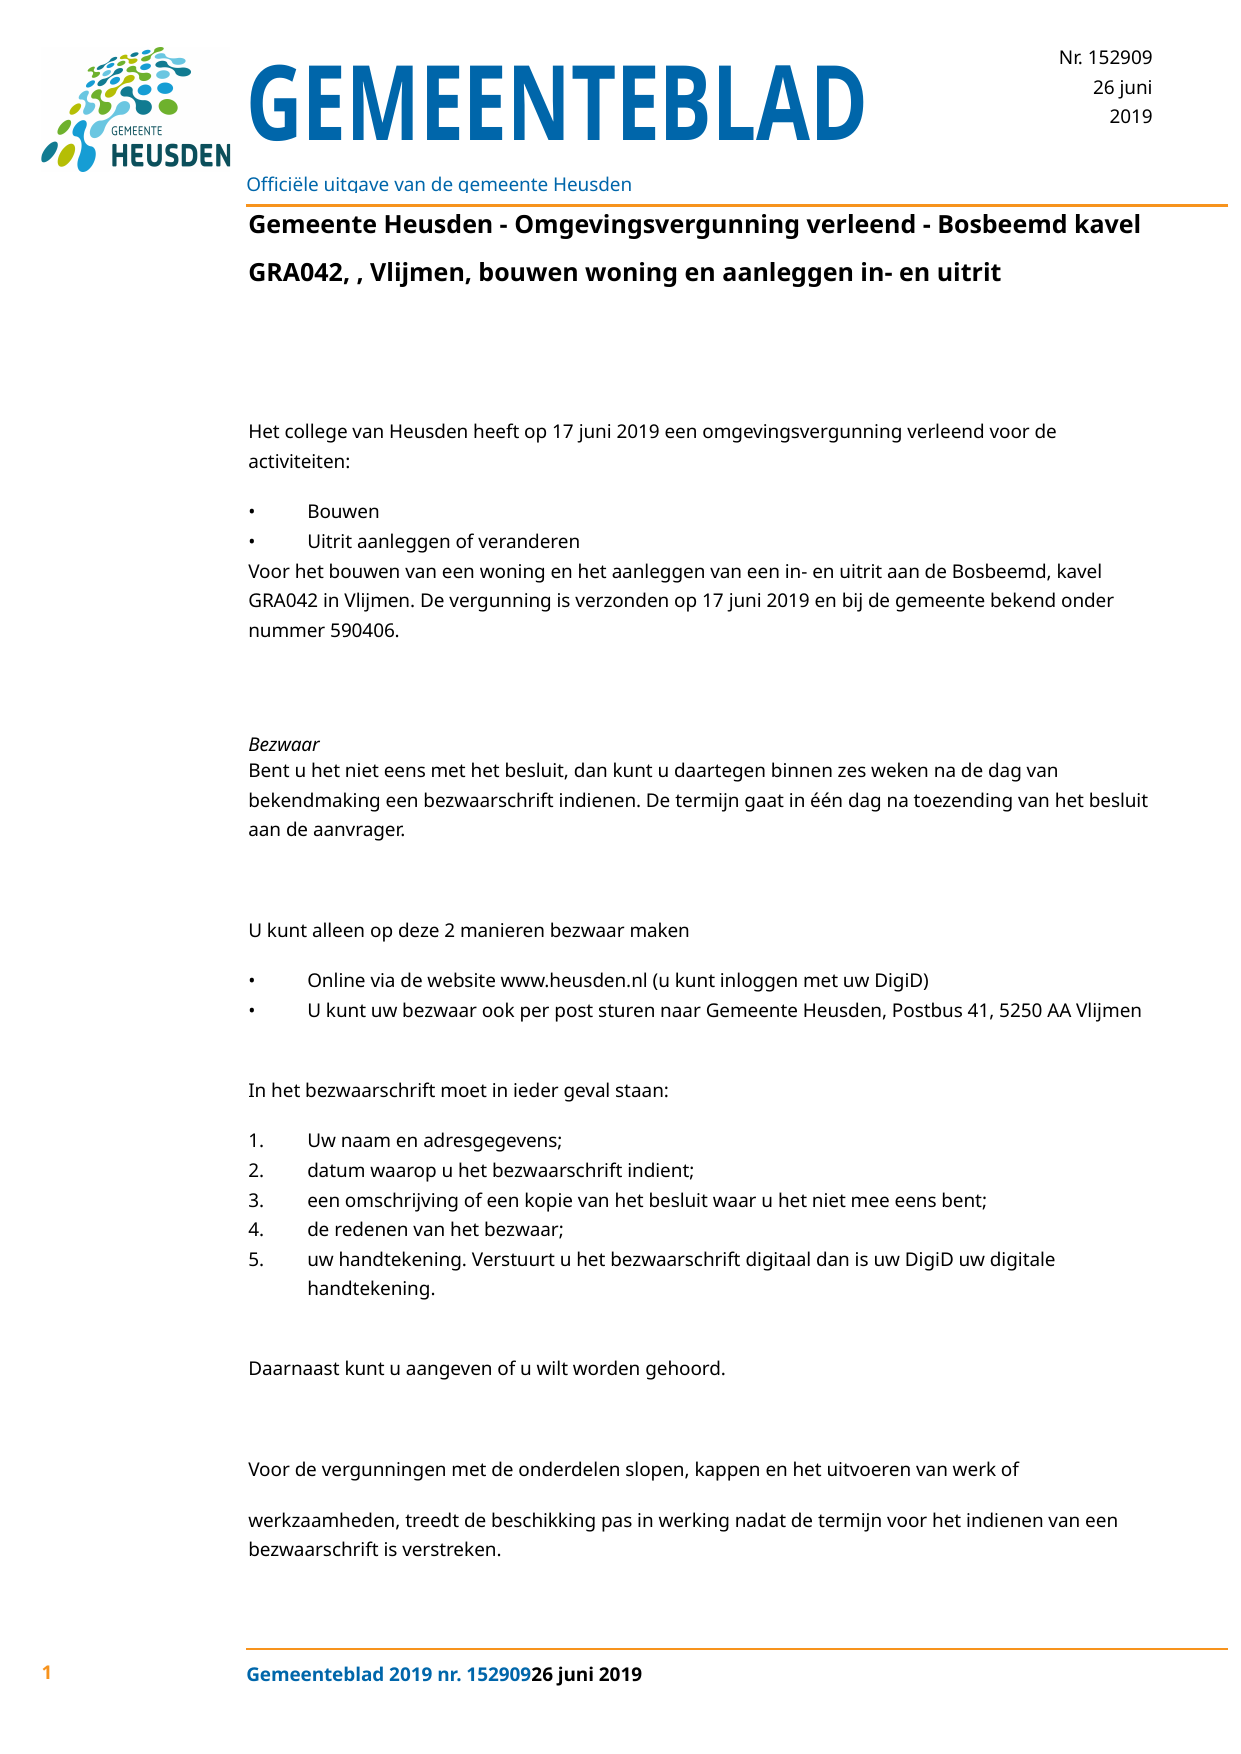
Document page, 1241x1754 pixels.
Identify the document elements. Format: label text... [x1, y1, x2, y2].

text Voor de vergunningen met de onderdelen slopen, kappen en het uitvoeren van werk of [248, 1456, 1152, 1482]
text werkzaamheden, treedt de beschikking pas in werking nadat de termijn voor het indienen van een bezwaarschrift is verstreken. [248, 1507, 1152, 1562]
text Het college van Heusden heeft op 17 juni 2019 een omgevingsvergunning verleend voor de activiteiten: [248, 419, 1152, 474]
text Bezwaar [248, 731, 1152, 757]
list Uw naam en adresgegevens; [248, 1128, 1152, 1153]
list Uitrit aanleggen of veranderen [248, 528, 1152, 554]
text U kunt alleen op deze 2 manieren bezwaar maken [248, 917, 1152, 943]
list de redenen van het bezwaar; [248, 1216, 1152, 1242]
text Voor het bouwen van een woning en het aanleggen van een in- en uitrit aan de Bosbeemd, kavel GRA042 in Vlijmen. De vergunning is verzonden op 17 juni 2019 en bij de gemeente bekend onder nummer 590406. [248, 558, 1152, 643]
list een omschrijving of een kopie van het besluit waar u het niet mee eens bent; [248, 1187, 1152, 1212]
list U kunt uw bezwaar ook per post sturen naar Gemeente Heusden, Postbus 41, 5250 AA Vlijmen [248, 997, 1152, 1023]
list Bouwen [248, 499, 1152, 524]
text Bent u het niet eens met het besluit, dan kunt u daartegen binnen zes weken na de dag van bekendmaking een bezwaarschrift indienen. De termijn gaat in één dag na toezending van het besluit aan de aanvrager. [248, 757, 1152, 842]
list Online via de website www.heusden.nl (u kunt inloggen met uw DigiD) [248, 968, 1152, 993]
text Gemeente Heusden - Omgevingsvergunning verleend - Bosbeemd kavel GRA042, , Vlijmen, bouwen woning en aanleggen in- en uitrit [248, 207, 1152, 288]
list uw handtekening. Verstuurt u het bezwaarschrift digitaal dan is uw DigiD uw digitale handtekening. [248, 1246, 1152, 1301]
picture [41, 47, 231, 172]
list datum waarop u het bezwaarschrift indient; [248, 1157, 1152, 1183]
text In het bezwaarschrift moet in ieder geval staan: [248, 1077, 1152, 1103]
text Daarnaast kunt u aangeven of u wilt worden gehoord. [248, 1356, 1152, 1381]
